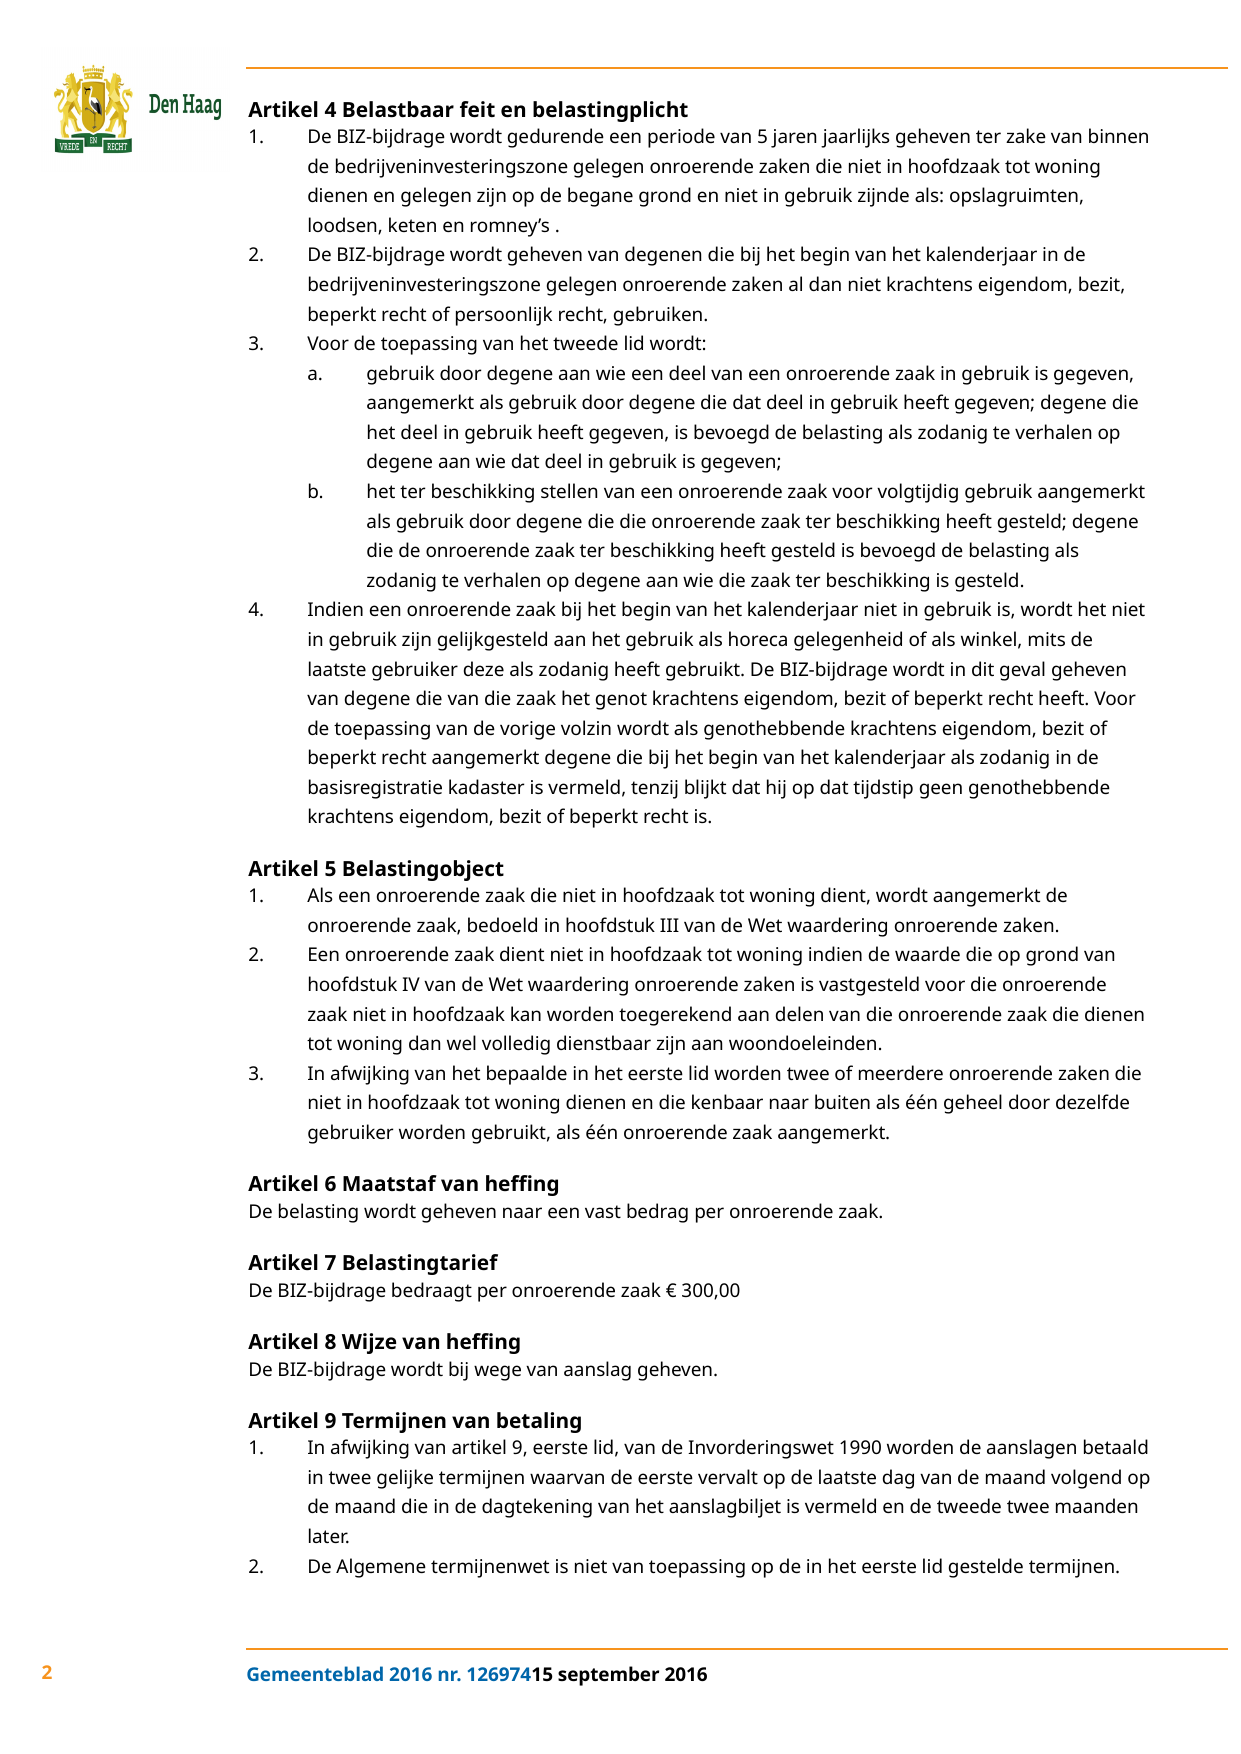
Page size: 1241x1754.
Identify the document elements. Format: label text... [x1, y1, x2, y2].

text Artikel 4 Belastbaar feit en belastingplicht [248, 95, 1152, 123]
text De BIZ-bijdrage bedraagt per onroerende zaak € 300,00 [248, 1277, 1152, 1303]
list Een onroerende zaak dient niet in hoofdzaak tot woning indien de waarde die op grond van hoofdstuk IV van de Wet waardering onroerende zaken is vastgesteld voor die onroerende zaak niet in hoofdzaak kan worden toegerekend aan delen van die onroerende zaak die dienen tot woning dan wel volledig dienstbaar zijn aan woondoeleinden. [248, 942, 1152, 1056]
list Indien een onroerende zaak bij het begin van het kalenderjaar niet in gebruik is, wordt het niet in gebruik zijn gelijkgesteld aan het gebruik als horeca gelegenheid of als winkel, mits de laatste gebruiker deze als zodanig heeft gebruikt. De BIZ-bijdrage wordt in dit geval geheven van degene die van die zaak het genot krachtens eigendom, bezit of beperkt recht heeft. Voor de toepassing van de vorige volzin wordt als genothebbende krachtens eigendom, bezit of beperkt recht aangemerkt degene die bij het begin van het kalenderjaar als zodanig in de basisregistratie kadaster is vermeld, tenzij blijkt dat hij op dat tijdstip geen genothebbende krachtens eigendom, bezit of beperkt recht is. [248, 597, 1152, 829]
list In afwijking van het bepaalde in het eerste lid worden twee of meerdere onroerende zaken die niet in hoofdzaak tot woning dienen en die kenbaar naar buiten als één geheel door dezelfde gebruiker worden gebruikt, als één onroerende zaak aangemerkt. [248, 1060, 1152, 1145]
list In afwijking van artikel 9, eerste lid, van de Invorderingswet 1990 worden de aanslagen betaald in twee gelijke termijnen waarvan de eerste vervalt op de laatste dag van de maand volgend op de maand die in de dagtekening van het aanslagbiljet is vermeld en de tweede twee maanden later. [248, 1434, 1152, 1549]
list Als een onroerende zaak die niet in hoofdzaak tot woning dient, wordt aangemerkt de onroerende zaak, bedoeld in hoofdstuk III van de Wet waardering onroerende zaken. [248, 882, 1152, 938]
text Artikel 5 Belastingobject [248, 854, 1152, 882]
list gebruik door degene aan wie een deel van een onroerende zaak in gebruik is gegeven, aangemerkt als gebruik door degene die dat deel in gebruik heeft gegeven; degene die het deel in gebruik heeft gegeven, is bevoegd de belasting als zodanig te verhalen op degene aan wie dat deel in gebruik is gegeven; [307, 360, 1152, 474]
list Voor de toepassing van het tweede lid wordt: [248, 330, 1152, 356]
text Artikel 7 Belastingtarief [248, 1248, 1152, 1277]
text Artikel 8 Wijze van heffing [248, 1327, 1152, 1356]
picture [41, 47, 231, 172]
list De Algemene termijnenwet is niet van toepassing op de in het eerste lid gestelde termijnen. [248, 1553, 1152, 1579]
text Artikel 9 Termijnen van betaling [248, 1406, 1152, 1434]
text Artikel 6 Maatstaf van heffing [248, 1169, 1152, 1198]
list De BIZ-bijdrage wordt geheven van degenen die bij het begin van het kalenderjaar in de bedrijveninvesteringszone gelegen onroerende zaken al dan niet krachtens eigendom, bezit, beperkt recht of persoonlijk recht, gebruiken. [248, 242, 1152, 326]
list De BIZ-bijdrage wordt gedurende een periode van 5 jaren jaarlijks geheven ter zake van binnen de bedrijveninvesteringszone gelegen onroerende zaken die niet in hoofdzaak tot woning dienen en gelegen zijn op de begane grond en niet in gebruik zijnde als: opslagruimten, loodsen, keten en romney’s . [248, 123, 1152, 238]
text De belasting wordt geheven naar een vast bedrag per onroerende zaak. [248, 1198, 1152, 1224]
text De BIZ-bijdrage wordt bij wege van aanslag geheven. [248, 1356, 1152, 1381]
list het ter beschikking stellen van een onroerende zaak voor volgtijdig gebruik aangemerkt als gebruik door degene die die onroerende zaak ter beschikking heeft gesteld; degene die de onroerende zaak ter beschikking heeft gesteld is bevoegd de belasting als zodanig te verhalen op degene aan wie die zaak ter beschikking is gesteld. [307, 478, 1152, 593]
